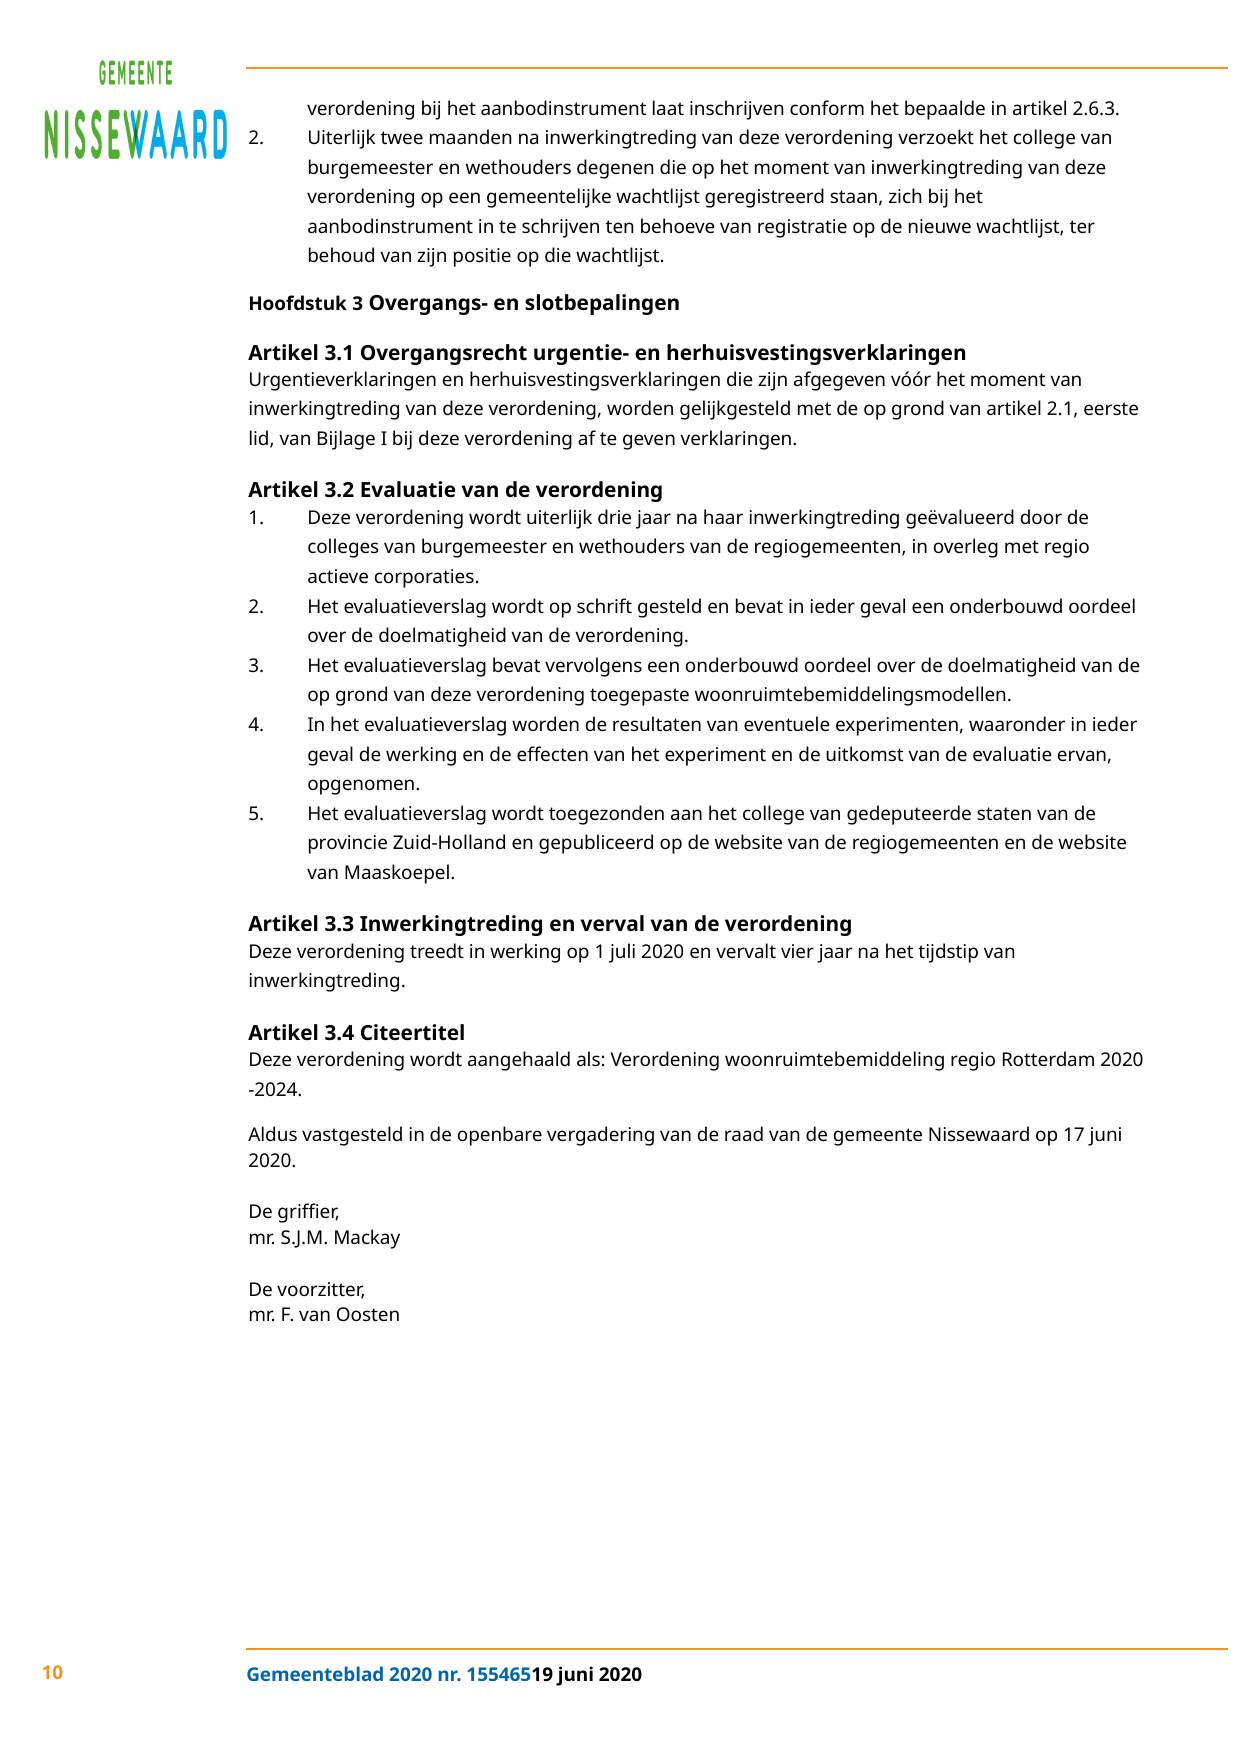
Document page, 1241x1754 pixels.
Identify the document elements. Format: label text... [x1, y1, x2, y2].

text Artikel 3.3 Inwerkingtreding en verval van de verordening [248, 909, 1152, 938]
list verordening bij het aanbodinstrument laat inschrijven conform het bepaalde in artikel 2.6.3. [248, 95, 1152, 121]
text Artikel 3.4 Citeertitel [248, 1018, 1152, 1046]
list Uiterlijk twee maanden na inwerkingtreding van deze verordening verzoekt het college van burgemeester en wethouders degenen die op het moment van inwerkingtreding van deze verordening op een gemeentelijke wachtlijst geregistreerd staan, zich bij het aanbodinstrument in te schrijven ten behoeve van registratie op de nieuwe wachtlijst, ter behoud van zijn positie op die wachtlijst. [248, 124, 1152, 268]
list Het evaluatieverslag wordt op schrift gesteld en bevat in ieder geval een onderbouwd oordeel over de doelmatigheid van de verordening. [248, 593, 1152, 648]
text De griffier, [248, 1199, 1152, 1224]
text Deze verordening wordt aangehaald als: Verordening woonruimtebemiddeling regio Rotterdam 2020 -2024. [248, 1046, 1152, 1102]
text Hoofdstuk 3 Overgangs- en slotbepalingen [248, 288, 1152, 317]
text Artikel 3.2 Evaluatie van de verordening [248, 476, 1152, 504]
text Deze verordening treedt in werking op 1 juli 2020 en vervalt vier jaar na het tijdstip van inwerkingtreding. [248, 938, 1152, 993]
list Het evaluatieverslag wordt toegezonden aan het college van gedeputeerde staten van de provincie Zuid-Holland en gepubliceerd op de website van de regiogemeenten en de website van Maaskoepel. [248, 800, 1152, 885]
text Aldus vastgesteld in de openbare vergadering van de raad van de gemeente Nissewaard op 17 juni 2020. [248, 1122, 1152, 1173]
text mr. S.J.M. Mackay [248, 1224, 1152, 1250]
list Het evaluatieverslag bevat vervolgens een onderbouwd oordeel over de doelmatigheid van de op grond van deze verordening toegepaste woonruimtebemiddelingsmodellen. [248, 652, 1152, 707]
text Artikel 3.1 Overgangsrecht urgentie- en herhuisvestingsverklaringen [248, 338, 1152, 366]
list In het evaluatieverslag worden de resultaten van eventuele experimenten, waaronder in ieder geval de werking en de effecten van het experiment en de uitkomst van de evaluatie ervan, opgenomen. [248, 711, 1152, 796]
text De voorzitter, [248, 1276, 1152, 1302]
text Urgentieverklaringen en herhuisvestingsverklaringen die zijn afgegeven vóór het moment van inwerkingtreding van deze verordening, worden gelijkgesteld met de op grond van artikel 2.1, eerste lid, van Bijlage I bij deze verordening af te geven verklaringen. [248, 366, 1152, 451]
text mr. F. van Oosten [248, 1302, 1152, 1327]
picture [41, 47, 231, 172]
list Deze verordening wordt uiterlijk drie jaar na haar inwerkingtreding geëvalueerd door de colleges van burgemeester en wethouders van de regiogemeenten, in overleg met regio actieve corporaties. [248, 504, 1152, 589]
